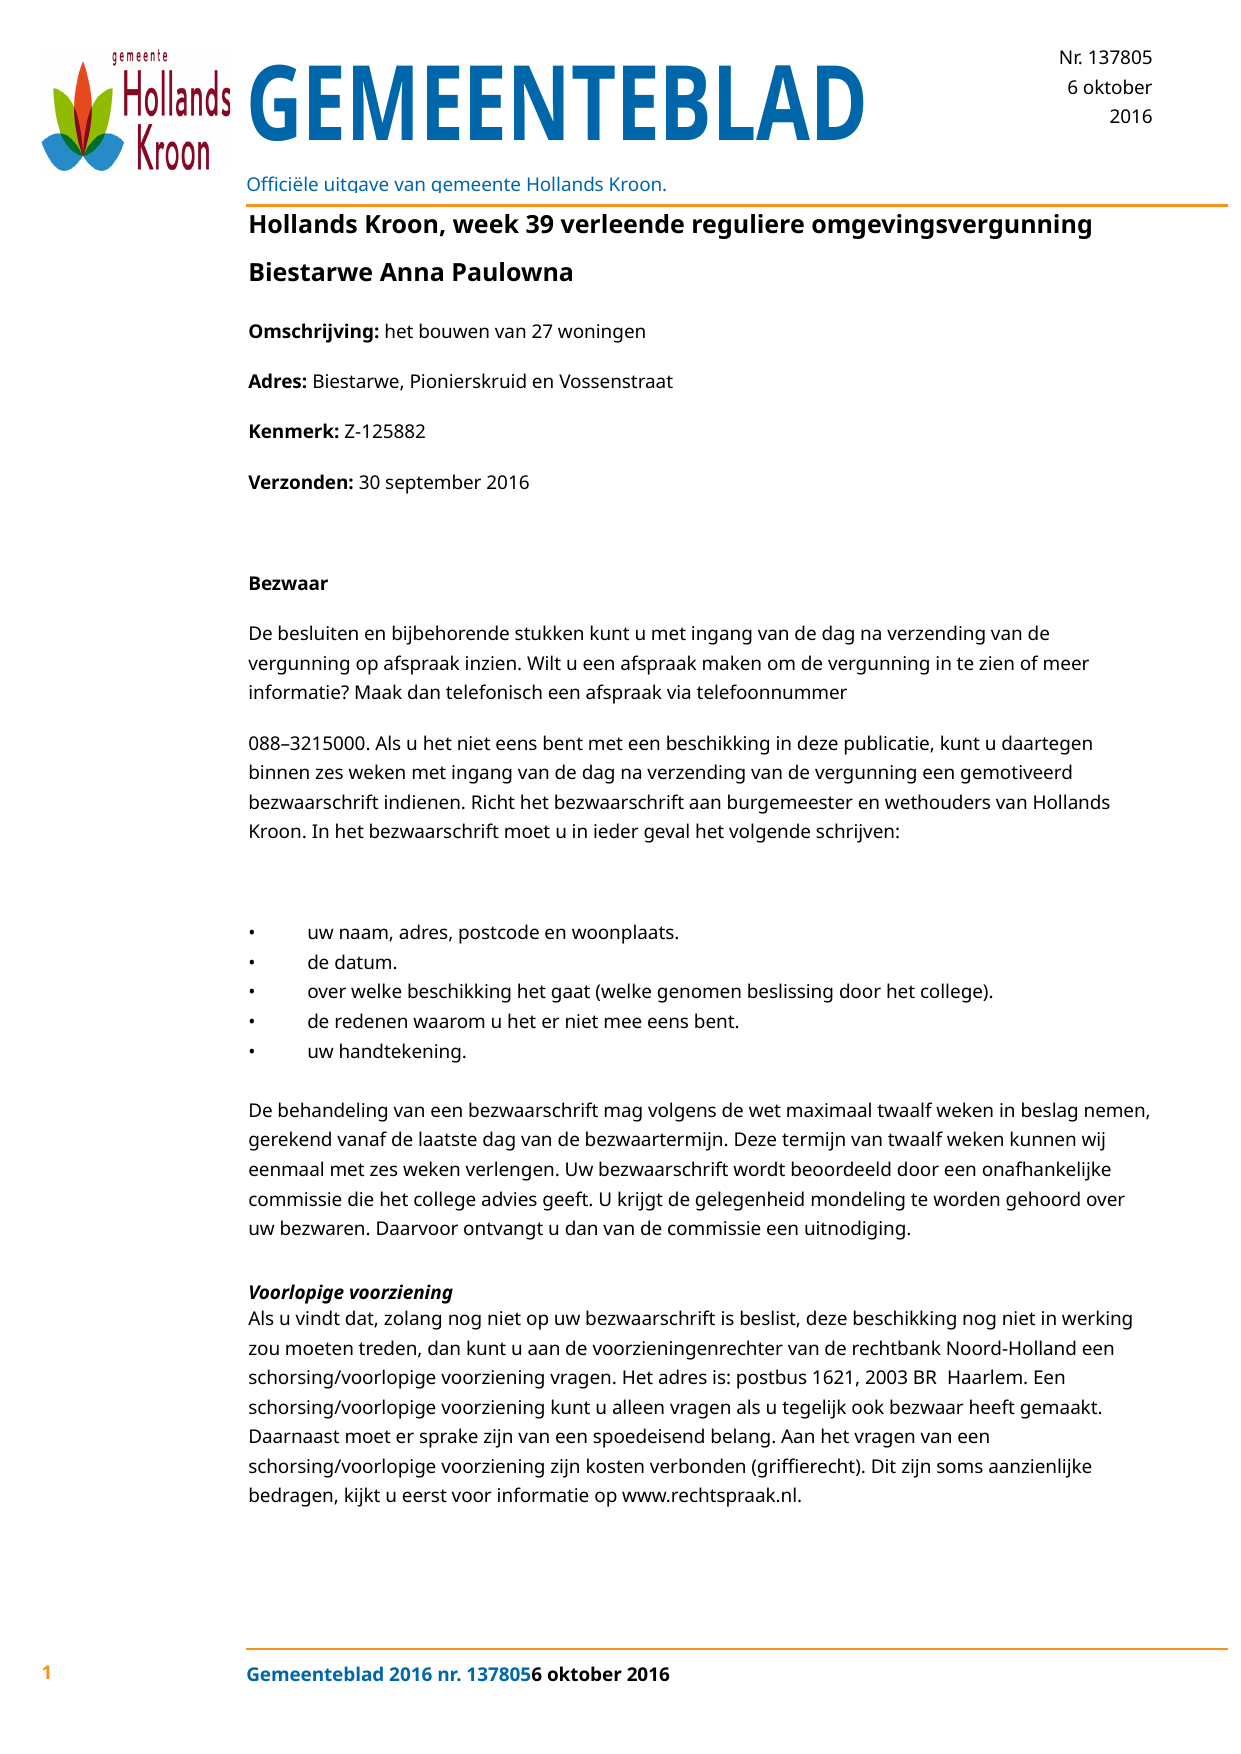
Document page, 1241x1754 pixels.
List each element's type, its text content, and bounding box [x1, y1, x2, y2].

text De behandeling van een bezwaarschrift mag volgens de wet maximaal twaalf weken in beslag nemen, gerekend vanaf de laatste dag van de bezwaartermijn. Deze termijn van twaalf weken kunnen wij eenmaal met zes weken verlengen. Uw bezwaarschrift wordt beoordeeld door een onafhankelijke commissie die het college advies geeft. U krijgt de gelegenheid mondeling te worden gehoord over uw bezwaren. Daarvoor ontvangt u dan van de commissie een uitnodiging. [248, 1097, 1152, 1241]
list uw handtekening. [248, 1038, 1152, 1064]
list over welke beschikking het gaat (welke genomen beslissing door het college). [248, 979, 1152, 1004]
text Omschrijving: het bouwen van 27 woningen [248, 318, 1152, 344]
text Als u vindt dat, zolang nog niet op uw bezwaarschrift is beslist, deze beschikking nog niet in werking zou moeten treden, dan kunt u aan de voorzieningenrechter van de rechtbank Noord-Holland een schorsing/voorlopige voorziening vragen. Het adres is: postbus 1621, 2003 BR Haarlem. Een schorsing/voorlopige voorziening kunt u alleen vragen als u tegelijk ook bezwaar heeft gemaakt. Daarnaast moet er sprake zijn van een spoedeisend belang. Aan het vragen van een schorsing/voorlopige voorziening zijn kosten verbonden (griffierecht). Dit zijn soms aanzienlijke bedragen, kijkt u eerst voor informatie op www.rechtspraak.nl. [248, 1305, 1152, 1508]
text Hollands Kroon, week 39 verleende reguliere omgevingsvergunning Biestarwe Anna Paulowna [248, 207, 1152, 288]
text Kenmerk: Z-125882 [248, 419, 1152, 444]
picture [41, 47, 231, 172]
list de datum. [248, 949, 1152, 975]
text Bezwaar [248, 570, 1152, 596]
text De besluiten en bijbehorende stukken kunt u met ingang van de dag na verzending van de vergunning op afspraak inzien. Wilt u een afspraak maken om de vergunning in te zien of meer informatie? Maak dan telefonisch een afspraak via telefoonnummer [248, 620, 1152, 705]
list de redenen waarom u het er niet mee eens bent. [248, 1008, 1152, 1034]
text Verzonden: 30 september 2016 [248, 469, 1152, 495]
text 088–3215000. Als u het niet eens bent met een beschikking in deze publicatie, kunt u daartegen binnen zes weken met ingang van de dag na verzending van de vergunning een gemotiveerd bezwaarschrift indienen. Richt het bezwaarschrift aan burgemeester en wethouders van Hollands Kroon. In het bezwaarschrift moet u in ieder geval het volgende schrijven: [248, 730, 1152, 844]
text Adres: Biestarwe, Pionierskruid en Vossenstraat [248, 368, 1152, 394]
text Voorlopige voorziening [248, 1279, 1152, 1305]
list uw naam, adres, postcode en woonplaats. [248, 919, 1152, 945]
